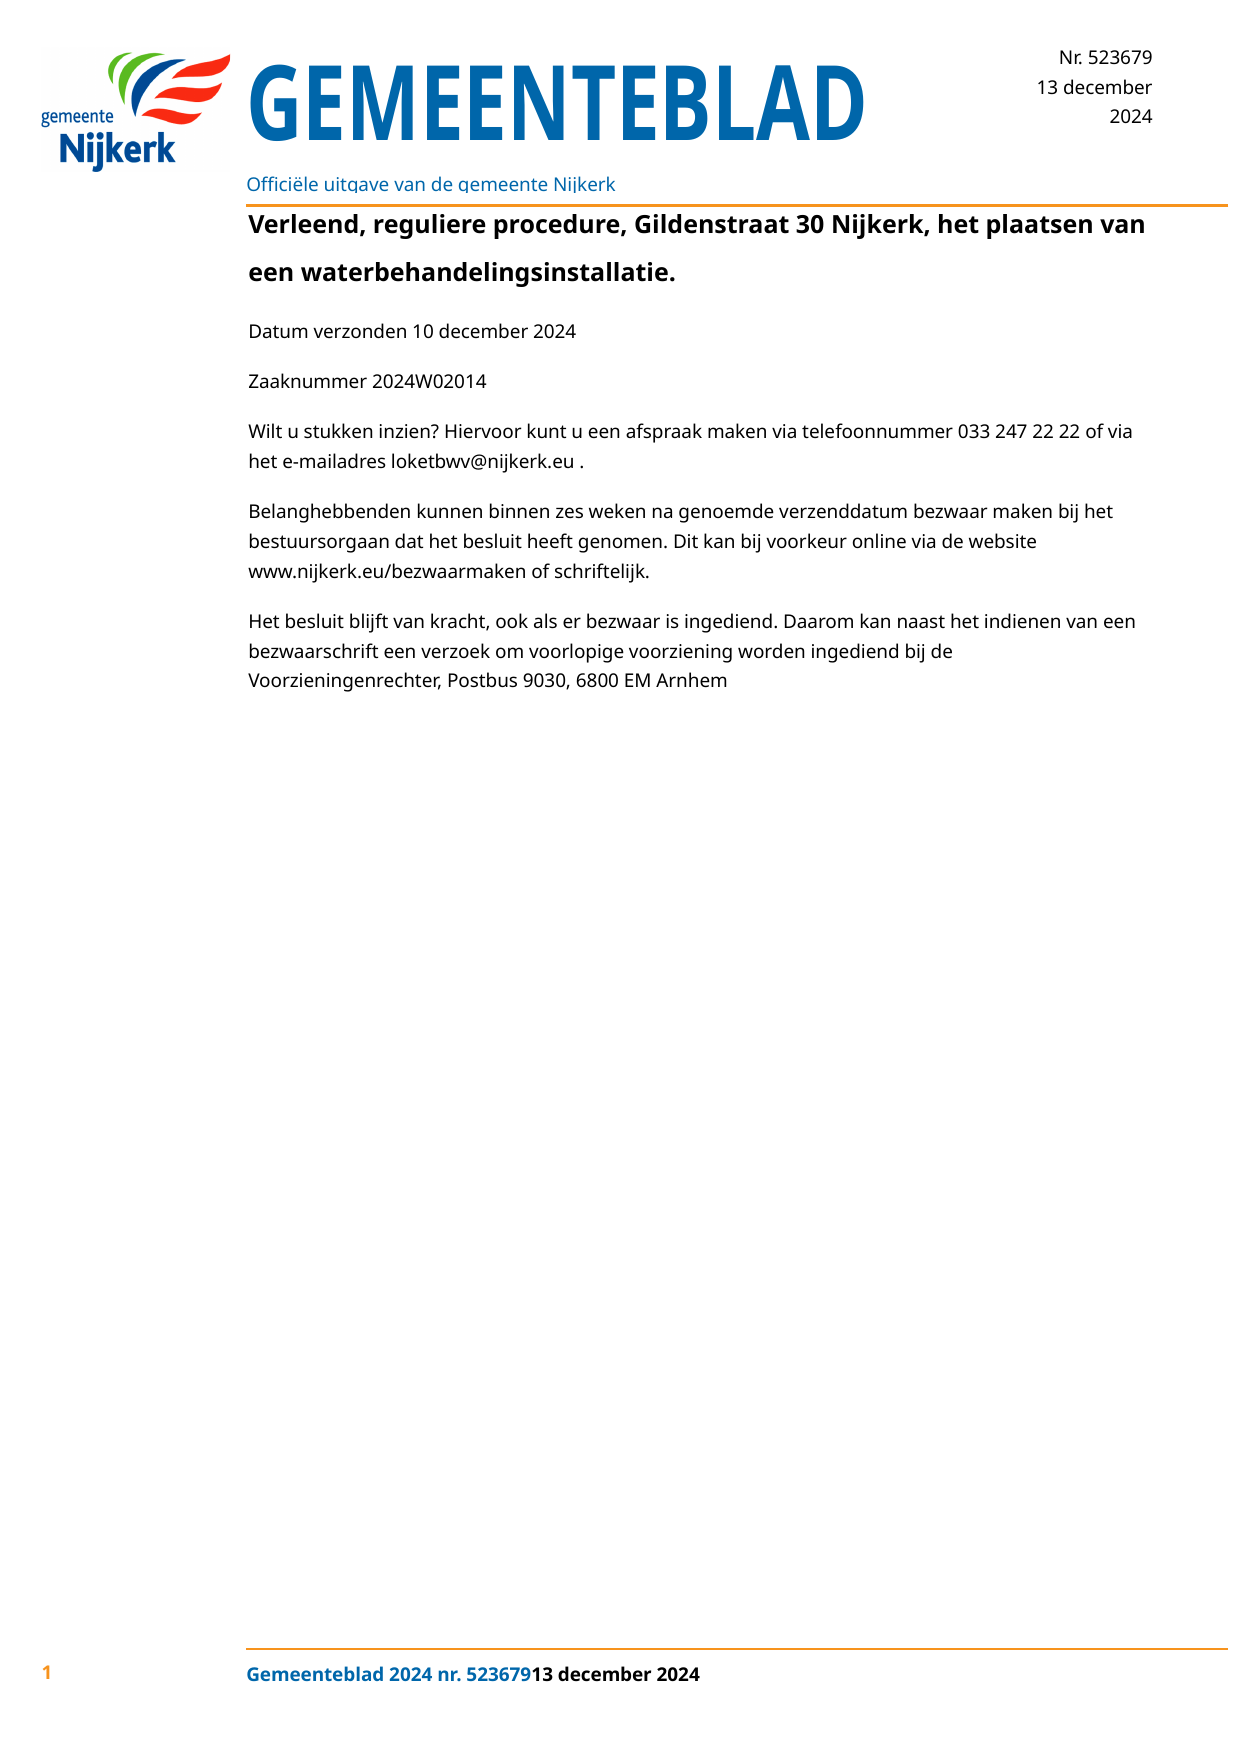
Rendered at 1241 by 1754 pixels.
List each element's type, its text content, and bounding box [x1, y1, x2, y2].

text Verleend, reguliere procedure, Gildenstraat 30 Nijkerk, het plaatsen van een waterbehandelingsinstallatie. [248, 207, 1152, 288]
text Datum verzonden 10 december 2024 [248, 318, 1152, 344]
picture [41, 47, 231, 172]
text Zaaknummer 2024W02014 [248, 368, 1152, 394]
text Belanghebbenden kunnen binnen zes weken na genoemde verzenddatum bezwaar maken bij het bestuursorgaan dat het besluit heeft genomen. Dit kan bij voorkeur online via de website www.nijkerk.eu/bezwaarmaken of schriftelijk. [248, 499, 1152, 584]
text Wilt u stukken inzien? Hiervoor kunt u een afspraak maken via telefoonnummer 033 247 22 22 of via het e-mailadres loketbwv@nijkerk.eu . [248, 419, 1152, 474]
text Het besluit blijft van kracht, ook als er bezwaar is ingediend. Daarom kan naast het indienen van een bezwaarschrift een verzoek om voorlopige voorziening worden ingediend bij de Voorzieningenrechter, Postbus 9030, 6800 EM Arnhem [248, 608, 1152, 693]
